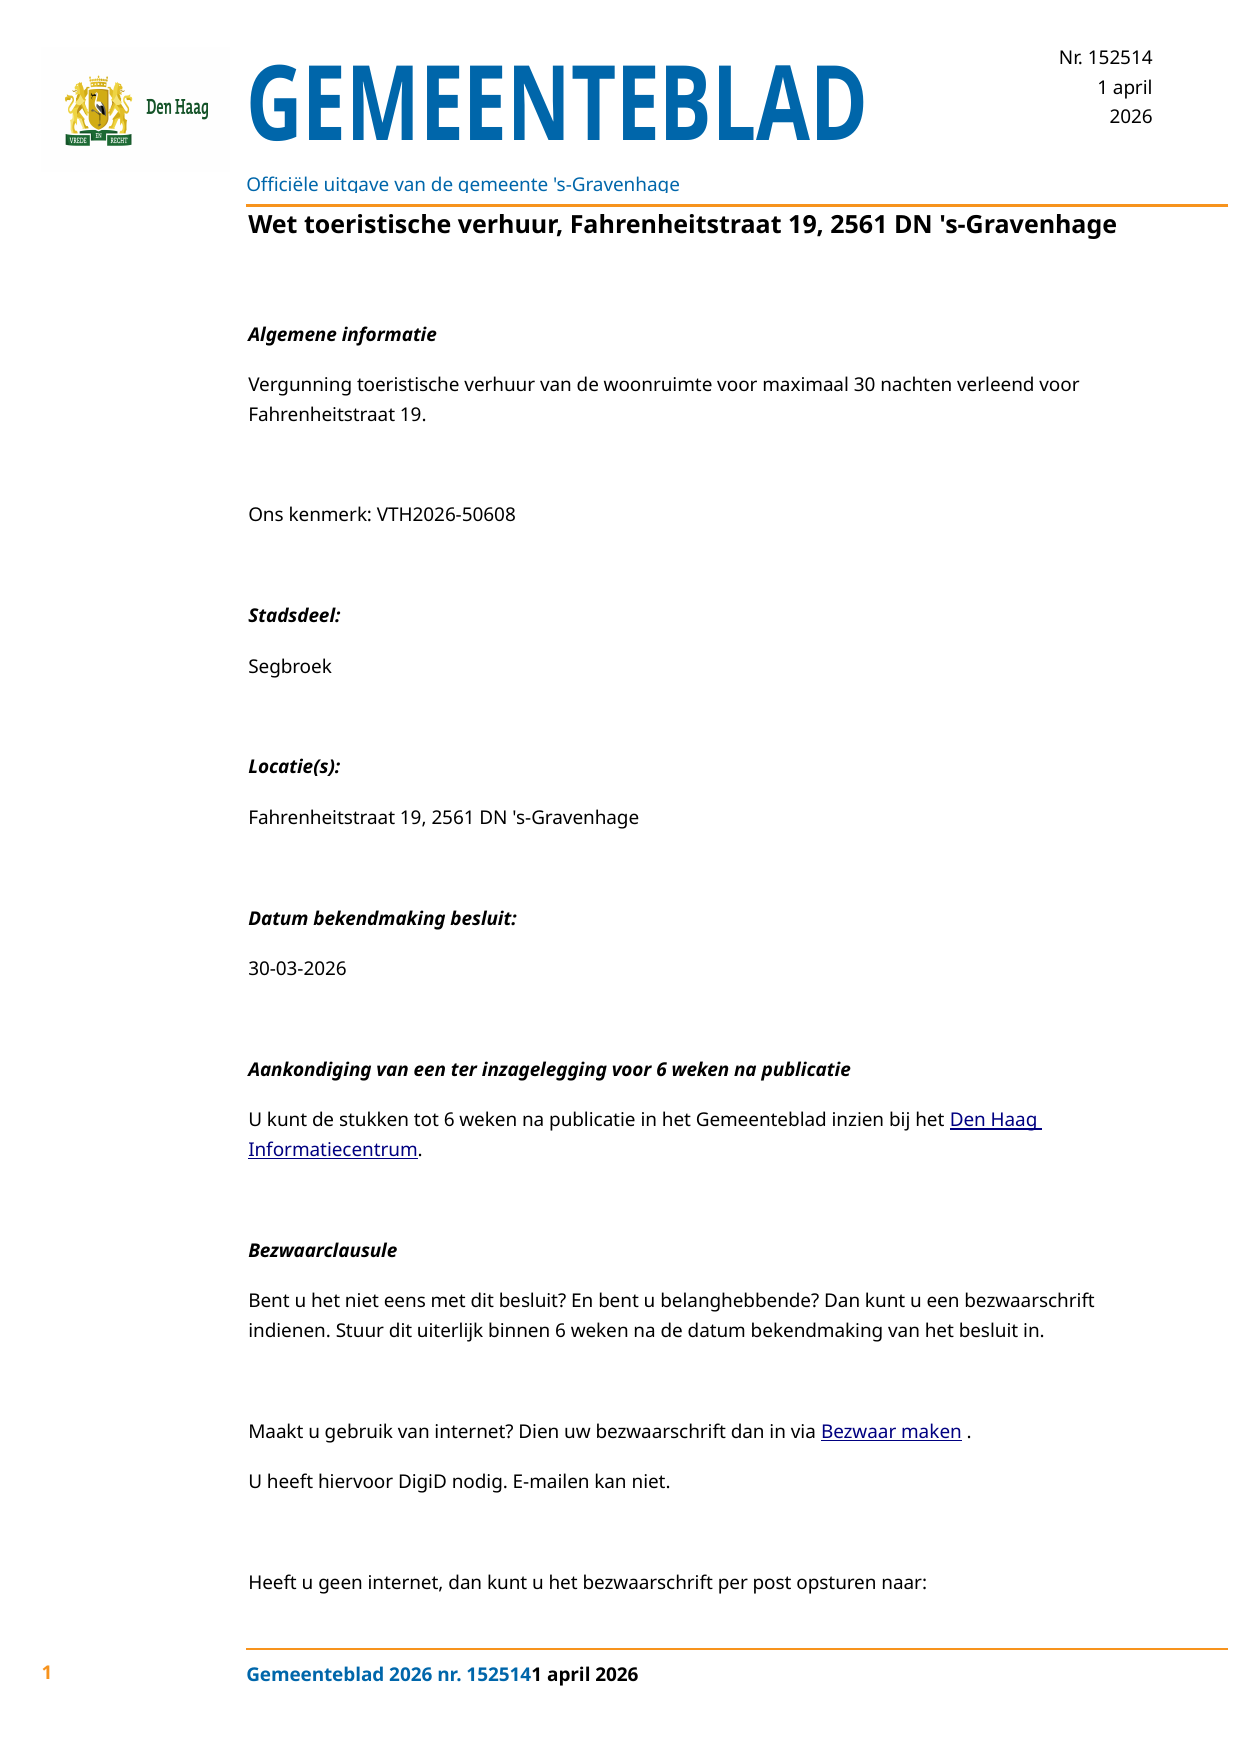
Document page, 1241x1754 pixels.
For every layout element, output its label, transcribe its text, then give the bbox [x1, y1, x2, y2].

text Datum bekendmaking besluit: [248, 905, 1152, 931]
picture [41, 47, 231, 172]
text Wet toeristische verhuur, Fahrenheitstraat 19, 2561 DN 's-Gravenhage [248, 207, 1152, 241]
text U heeft hiervoor DigiD nodig. E-mailen kan niet. [248, 1468, 1152, 1494]
text Maakt u gebruik van internet? Dien uw bezwaarschrift dan in via Bezwaar maken . [248, 1418, 1152, 1443]
text Locatie(s): [248, 754, 1152, 779]
text 30-03-2026 [248, 955, 1152, 981]
text Stadsdeel: [248, 602, 1152, 628]
text Algemene informatie [248, 321, 1152, 346]
text Bent u het niet eens met dit besluit? En bent u belanghebbende? Dan kunt u een bezwaarschrift indienen. Stuur dit uiterlijk binnen 6 weken na de datum bekendmaking van het besluit in. [248, 1287, 1152, 1343]
text Heeft u geen internet, dan kunt u het bezwaarschrift per post opsturen naar: [248, 1569, 1152, 1595]
text U kunt de stukken tot 6 weken na publicatie in het Gemeenteblad inzien bij het Den Haag Informatiecentrum. [248, 1107, 1152, 1162]
text Vergunning toeristische verhuur van de woonruimte voor maximaal 30 nachten verleend voor Fahrenheitstraat 19. [248, 371, 1152, 426]
text Bezwaarclausule [248, 1237, 1152, 1263]
text Ons kenmerk: VTH2026-50608 [248, 502, 1152, 527]
text Segbroek [248, 653, 1152, 678]
text Aankondiging van een ter inzagelegging voor 6 weken na publicatie [248, 1056, 1152, 1082]
text Fahrenheitstraat 19, 2561 DN 's-Gravenhage [248, 804, 1152, 830]
